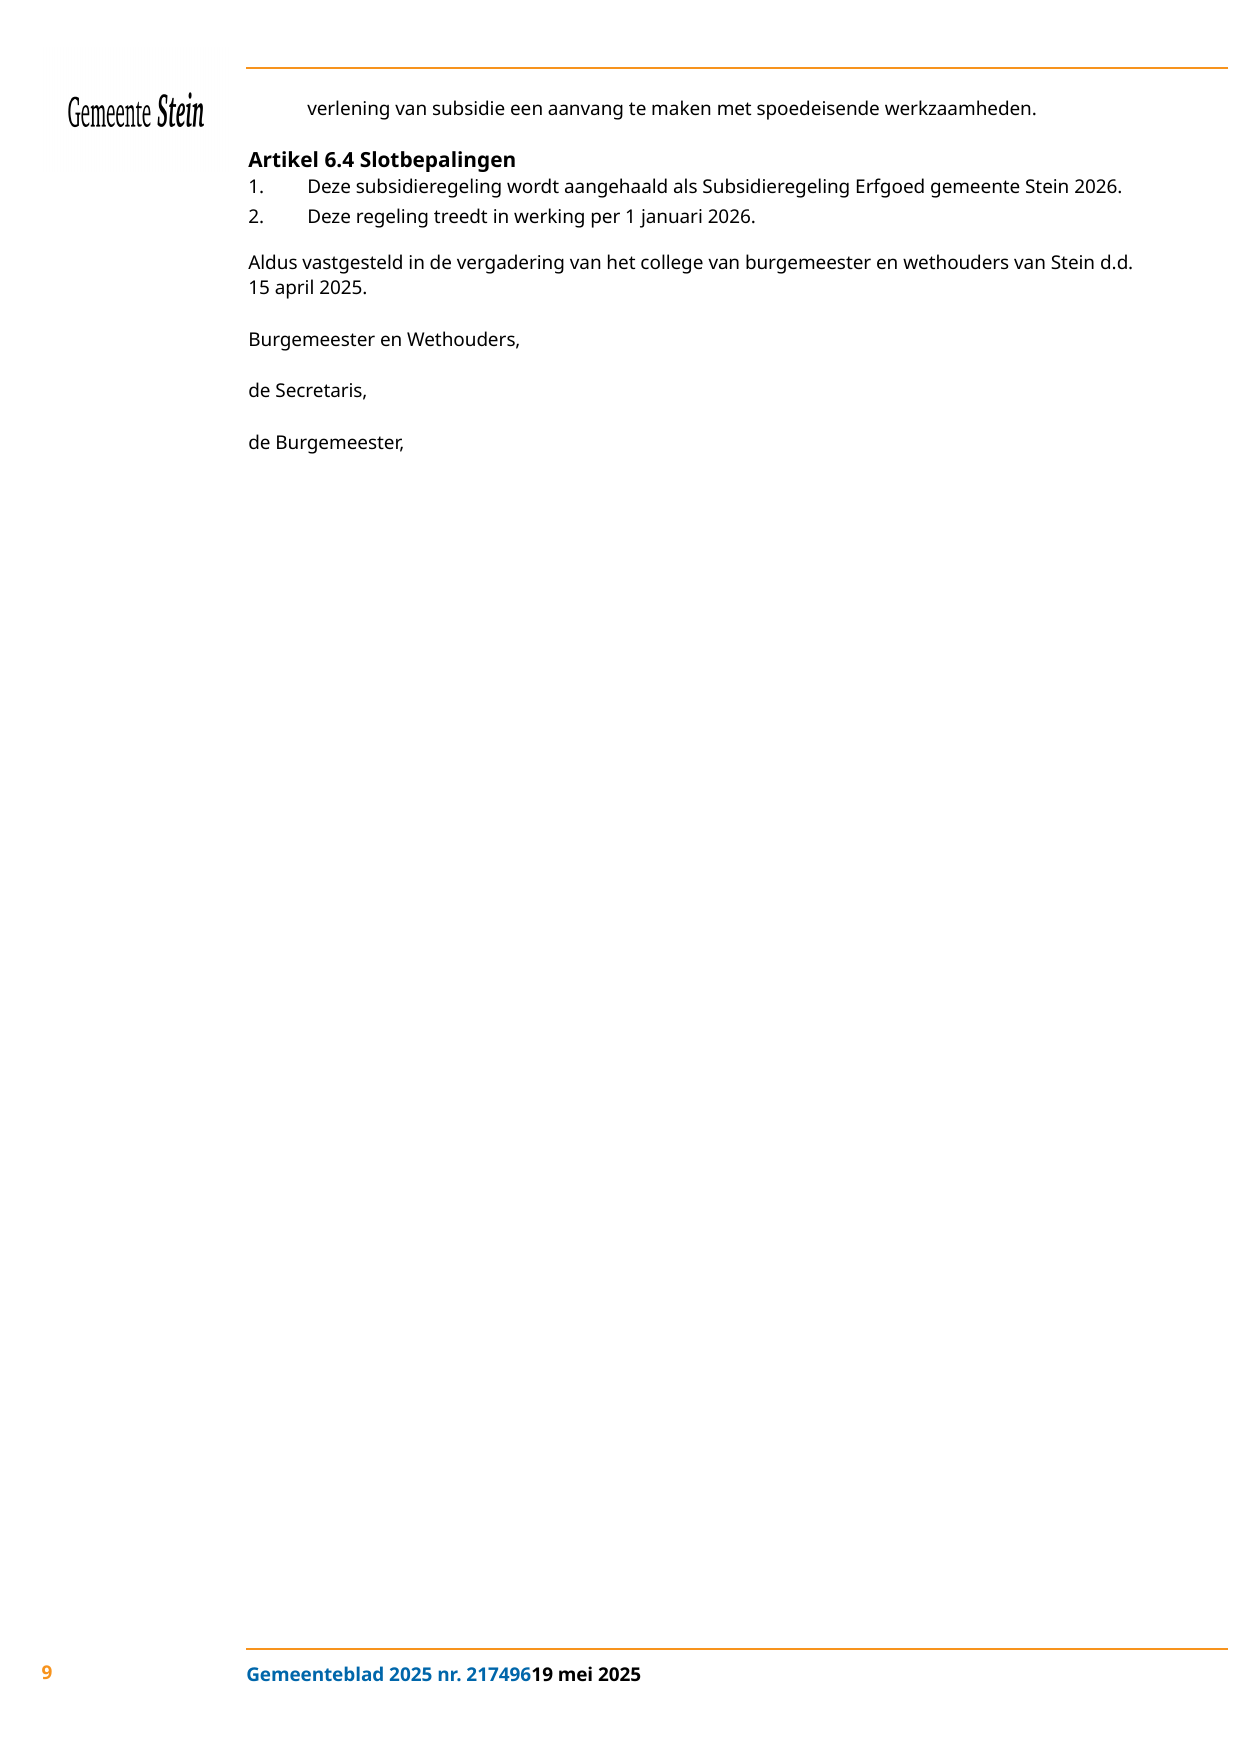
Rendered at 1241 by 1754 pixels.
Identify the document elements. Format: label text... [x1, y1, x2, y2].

text Burgemeester en Wethouders, [248, 326, 1152, 352]
picture [41, 47, 231, 172]
list verlening van subsidie een aanvang te maken met spoedeisende werkzaamheden. [248, 95, 1152, 121]
text Artikel 6.4 Slotbepalingen [248, 145, 1152, 174]
list Deze regeling treedt in werking per 1 januari 2026. [248, 203, 1152, 229]
text de Secretaris, [248, 377, 1152, 403]
text de Burgemeester, [248, 429, 1152, 455]
text Aldus vastgesteld in de vergadering van het college van burgemeester en wethouders van Stein d.d. 15 april 2025. [248, 249, 1152, 300]
list Deze subsidieregeling wordt aangehaald als Subsidieregeling Erfgoed gemeente Stein 2026. [248, 174, 1152, 199]
